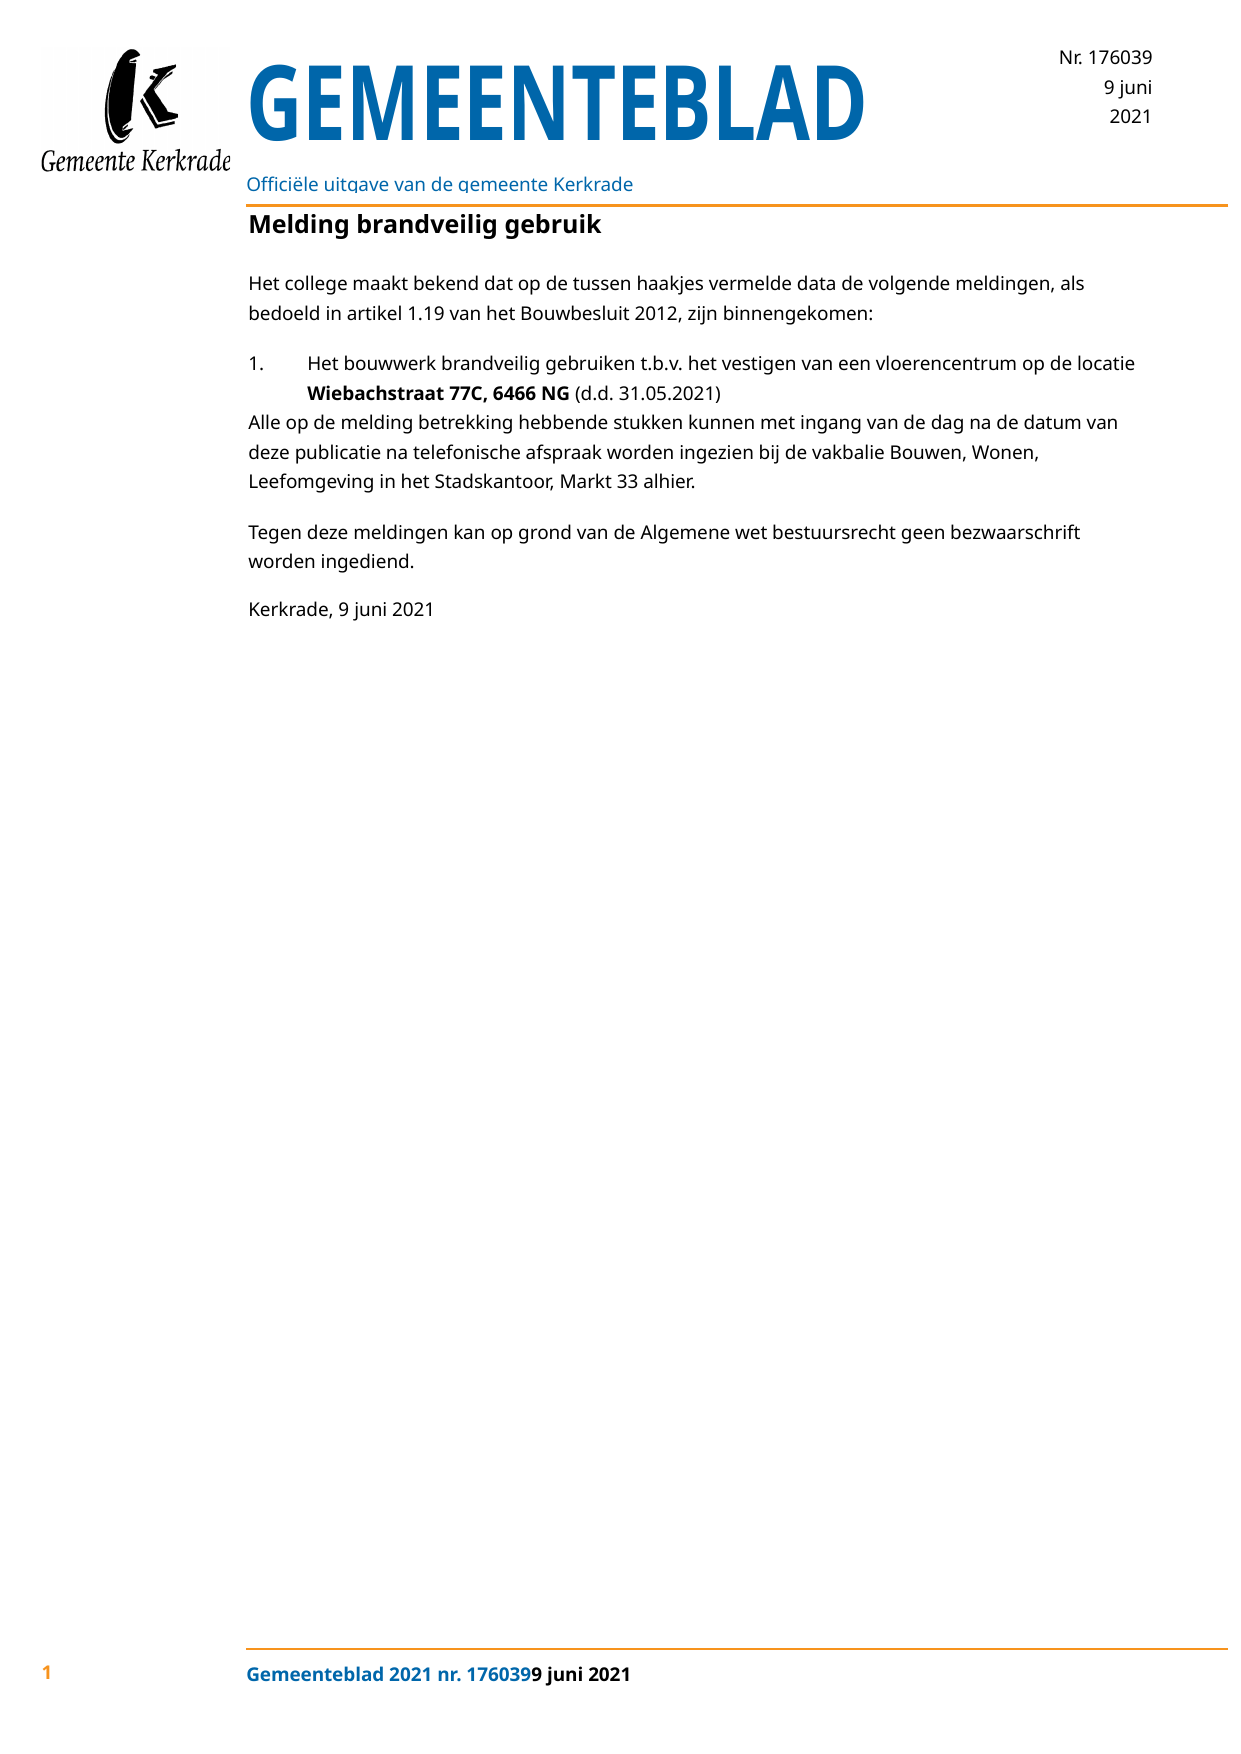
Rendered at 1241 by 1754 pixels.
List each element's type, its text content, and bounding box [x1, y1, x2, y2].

text Tegen deze meldingen kan op grond van de Algemene wet bestuursrecht geen bezwaarschrift worden ingediend. [248, 519, 1152, 574]
list Het bouwwerk brandveilig gebruiken t.b.v. het vestigen van een vloerencentrum op de locatie Wiebachstraat 77C, 6466 NG (d.d. 31.05.2021) [248, 350, 1152, 406]
text Alle op de melding betrekking hebbende stukken kunnen met ingang van de dag na de datum van deze publicatie na telefonische afspraak worden ingezien bij de vakbalie Bouwen, Wonen, Leefomgeving in het Stadskantoor, Markt 33 alhier. [248, 409, 1152, 494]
text Het college maakt bekend dat op de tussen haakjes vermelde data de volgende meldingen, als bedoeld in artikel 1.19 van het Bouwbesluit 2012, zijn binnengekomen: [248, 270, 1152, 326]
text Kerkrade, 9 juni 2021 [248, 596, 1152, 622]
picture [41, 47, 231, 172]
text Melding brandveilig gebruik [248, 207, 1152, 241]
